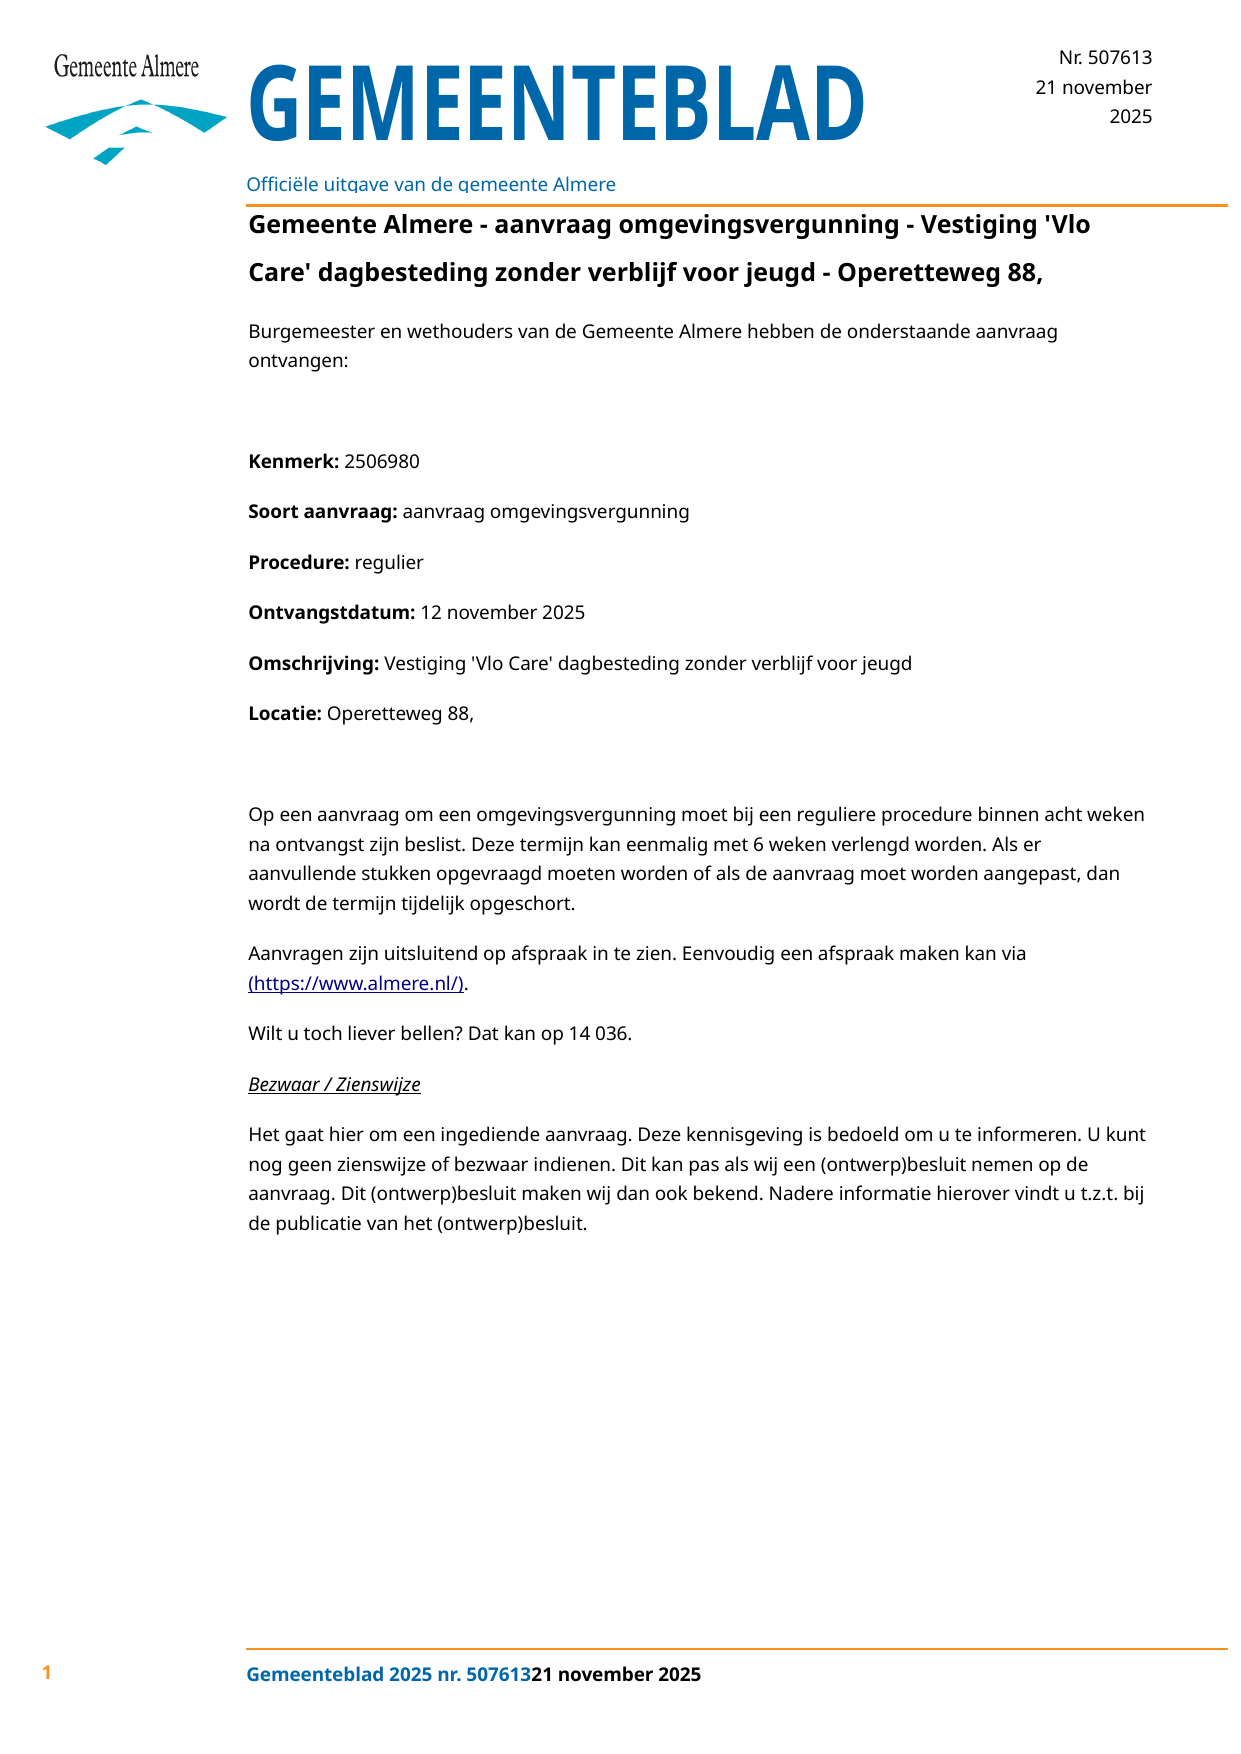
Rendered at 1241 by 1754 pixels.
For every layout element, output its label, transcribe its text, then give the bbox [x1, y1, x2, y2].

text Soort aanvraag: aanvraag omgevingsvergunning [248, 499, 1152, 524]
text Gemeente Almere - aanvraag omgevingsvergunning - Vestiging 'Vlo Care' dagbesteding zonder verblijf voor jeugd - Operetteweg 88, [248, 207, 1152, 288]
text Wilt u toch liever bellen? Dat kan op 14 036. [248, 1020, 1152, 1046]
text Aanvragen zijn uitsluitend op afspraak in te zien. Eenvoudig een afspraak maken kan via (https://www.almere.nl/). [248, 940, 1152, 996]
picture [41, 47, 231, 172]
text Burgemeester en wethouders van de Gemeente Almere hebben de onderstaande aanvraag ontvangen: [248, 318, 1152, 373]
text Het gaat hier om een ingediende aanvraag. Deze kennisgeving is bedoeld om u te informeren. U kunt nog geen zienswijze of bezwaar indienen. Dit kan pas als wij een (ontwerp)besluit nemen op de aanvraag. Dit (ontwerp)besluit maken wij dan ook bekend. Nadere informatie hierover vindt u t.z.t. bij de publicatie van het (ontwerp)besluit. [248, 1121, 1152, 1236]
text Procedure: regulier [248, 549, 1152, 575]
text Omschrijving: Vestiging 'Vlo Care' dagbesteding zonder verblijf voor jeugd [248, 650, 1152, 676]
text Op een aanvraag om een omgevingsvergunning moet bij een reguliere procedure binnen acht weken na ontvangst zijn beslist. Deze termijn kan eenmalig met 6 weken verlengd worden. Als er aanvullende stukken opgevraagd moeten worden of als de aanvraag moet worden aangepast, dan wordt de termijn tijdelijk opgeschort. [248, 801, 1152, 916]
text Bezwaar / Zienswijze [248, 1071, 1152, 1097]
text Locatie: Operetteweg 88, [248, 700, 1152, 726]
text Ontvangstdatum: 12 november 2025 [248, 599, 1152, 625]
text Kenmerk: 2506980 [248, 448, 1152, 474]
